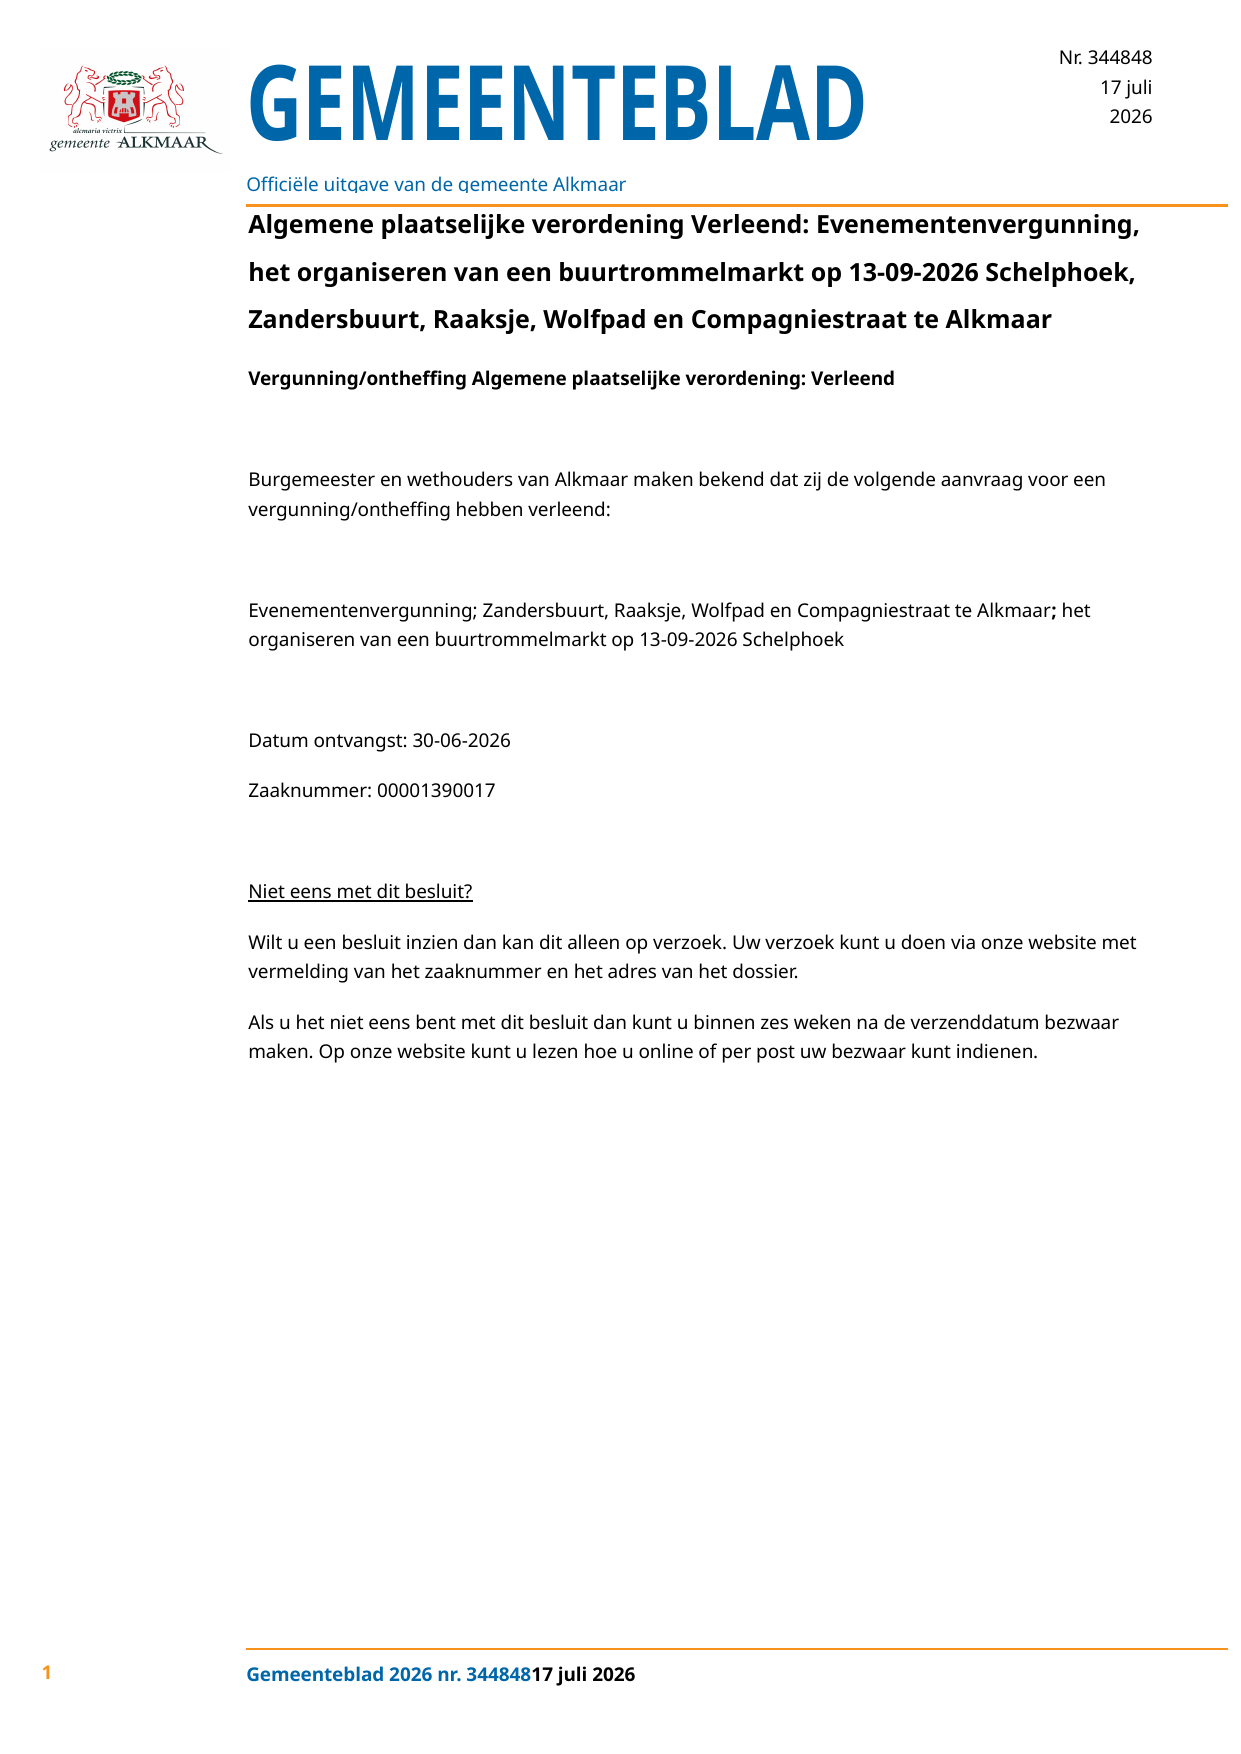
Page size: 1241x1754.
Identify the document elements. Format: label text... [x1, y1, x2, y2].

text Burgemeester en wethouders van Alkmaar maken bekend dat zij de volgende aanvraag voor een vergunning/ontheffing hebben verleend: [248, 466, 1152, 522]
text Als u het niet eens bent met dit besluit dan kunt u binnen zes weken na de verzenddatum bezwaar maken. Op onze website kunt u lezen hoe u online of per post uw bezwaar kunt indienen. [248, 1009, 1152, 1064]
text Zaaknummer: 00001390017 [248, 778, 1152, 803]
text Niet eens met dit besluit? [248, 878, 1152, 904]
text Vergunning/ontheffing Algemene plaatselijke verordening: Verleend [248, 366, 1152, 391]
text Datum ontvangst: 30-06-2026 [248, 727, 1152, 753]
text Evenementenvergunning; Zandersbuurt, Raaksje, Wolfpad en Compagniestraat te Alkmaar; het organiseren van een buurtrommelmarkt op 13-09-2026 Schelphoek [248, 597, 1152, 652]
text Wilt u een besluit inzien dan kan dit alleen op verzoek. Uw verzoek kunt u doen via onze website met vermelding van het zaaknummer en het adres van het dossier. [248, 929, 1152, 984]
text Algemene plaatselijke verordening Verleend: Evenementenvergunning, het organiseren van een buurtrommelmarkt op 13-09-2026 Schelphoek, Zandersbuurt, Raaksje, Wolfpad en Compagniestraat te Alkmaar [248, 207, 1152, 336]
picture [41, 47, 231, 172]
